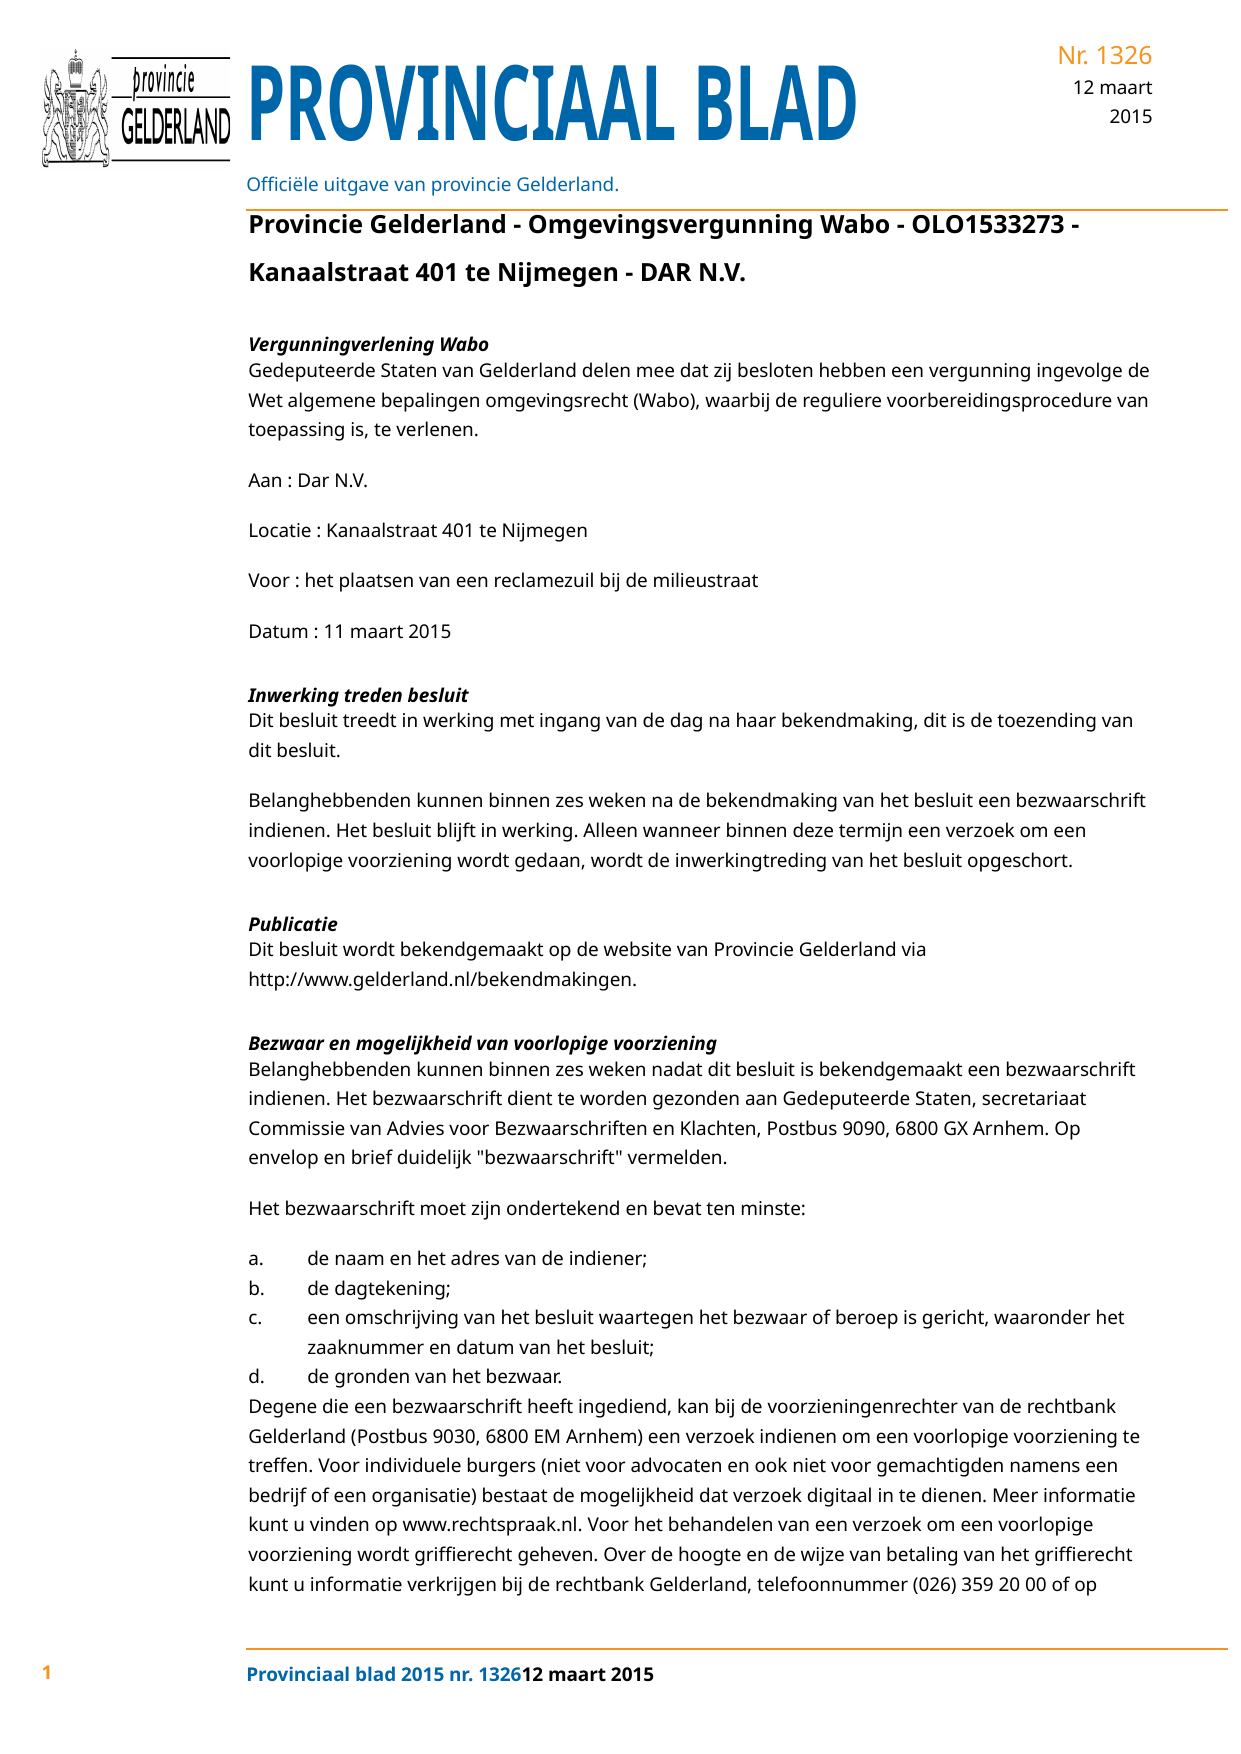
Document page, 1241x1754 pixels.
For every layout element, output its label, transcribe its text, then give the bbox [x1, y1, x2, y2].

text Vergunningverlening Wabo [248, 331, 1152, 357]
text Gedeputeerde Staten van Gelderland delen mee dat zij besloten hebben een vergunning ingevolge de Wet algemene bepalingen omgevingsrecht (Wabo), waarbij de reguliere voorbereidingsprocedure van toepassing is, te verlenen. [248, 357, 1152, 442]
text Provincie Gelderland - Omgevingsvergunning Wabo - OLO1533273 - Kanaalstraat 401 te Nijmegen - DAR N.V. [248, 211, 1152, 288]
picture [41, 47, 231, 172]
text Aan : Dar N.V. [248, 467, 1152, 492]
list een omschrijving van het besluit waartegen het bezwaar of beroep is gericht, waaronder het zaaknummer en datum van het besluit; [248, 1304, 1152, 1360]
text Belanghebbenden kunnen binnen zes weken nadat dit besluit is bekendgemaakt een bezwaarschrift indienen. Het bezwaarschrift dient te worden gezonden aan Gedeputeerde Staten, secretariaat Commissie van Advies voor Bezwaarschriften en Klachten, Postbus 9090, 6800 GX Arnhem. Op envelop en brief duidelijk "bezwaarschrift" vermelden. [248, 1056, 1152, 1170]
text Locatie : Kanaalstraat 401 te Nijmegen [248, 517, 1152, 543]
text Belanghebbenden kunnen binnen zes weken na de bekendmaking van het besluit een bezwaarschrift indienen. Het besluit blijft in werking. Alleen wanneer binnen deze termijn een verzoek om een voorlopige voorziening wordt gedaan, wordt de inwerkingtreding van het besluit opgeschort. [248, 788, 1152, 873]
list de naam en het adres van de indiener; [248, 1245, 1152, 1271]
text Publicatie [248, 911, 1152, 937]
list de gronden van het bezwaar. [248, 1364, 1152, 1389]
text Bezwaar en mogelijkheid van voorlopige voorziening [248, 1030, 1152, 1056]
text Datum : 11 maart 2015 [248, 618, 1152, 644]
text Voor : het plaatsen van een reclamezuil bij de milieustraat [248, 568, 1152, 593]
list de dagtekening; [248, 1275, 1152, 1301]
text Het bezwaarschrift moet zijn ondertekend en bevat ten minste: [248, 1195, 1152, 1221]
text Dit besluit treedt in werking met ingang van de dag na haar bekendmaking, dit is de toezending van dit besluit. [248, 708, 1152, 763]
text Degene die een bezwaarschrift heeft ingediend, kan bij de voorzieningenrechter van de rechtbank Gelderland (Postbus 9030, 6800 EM Arnhem) een verzoek indienen om een voorlopige voorziening te treffen. Voor individuele burgers (niet voor advocaten en ook niet voor gemachtigden namens een bedrijf of een organisatie) bestaat de mogelijkheid dat verzoek digitaal in te dienen. Meer informatie kunt u vinden op www.rechtspraak.nl. Voor het behandelen van een verzoek om een voorlopige voorziening wordt griffierecht geheven. Over de hoogte en de wijze van betaling van het griffierecht kunt u informatie verkrijgen bij de rechtbank Gelderland, telefoonnummer (026) 359 20 00 of op [248, 1393, 1152, 1597]
text Dit besluit wordt bekendgemaakt op de website van Provincie Gelderland via http://www.gelderland.nl/bekendmakingen. [248, 937, 1152, 992]
text Inwerking treden besluit [248, 682, 1152, 708]
